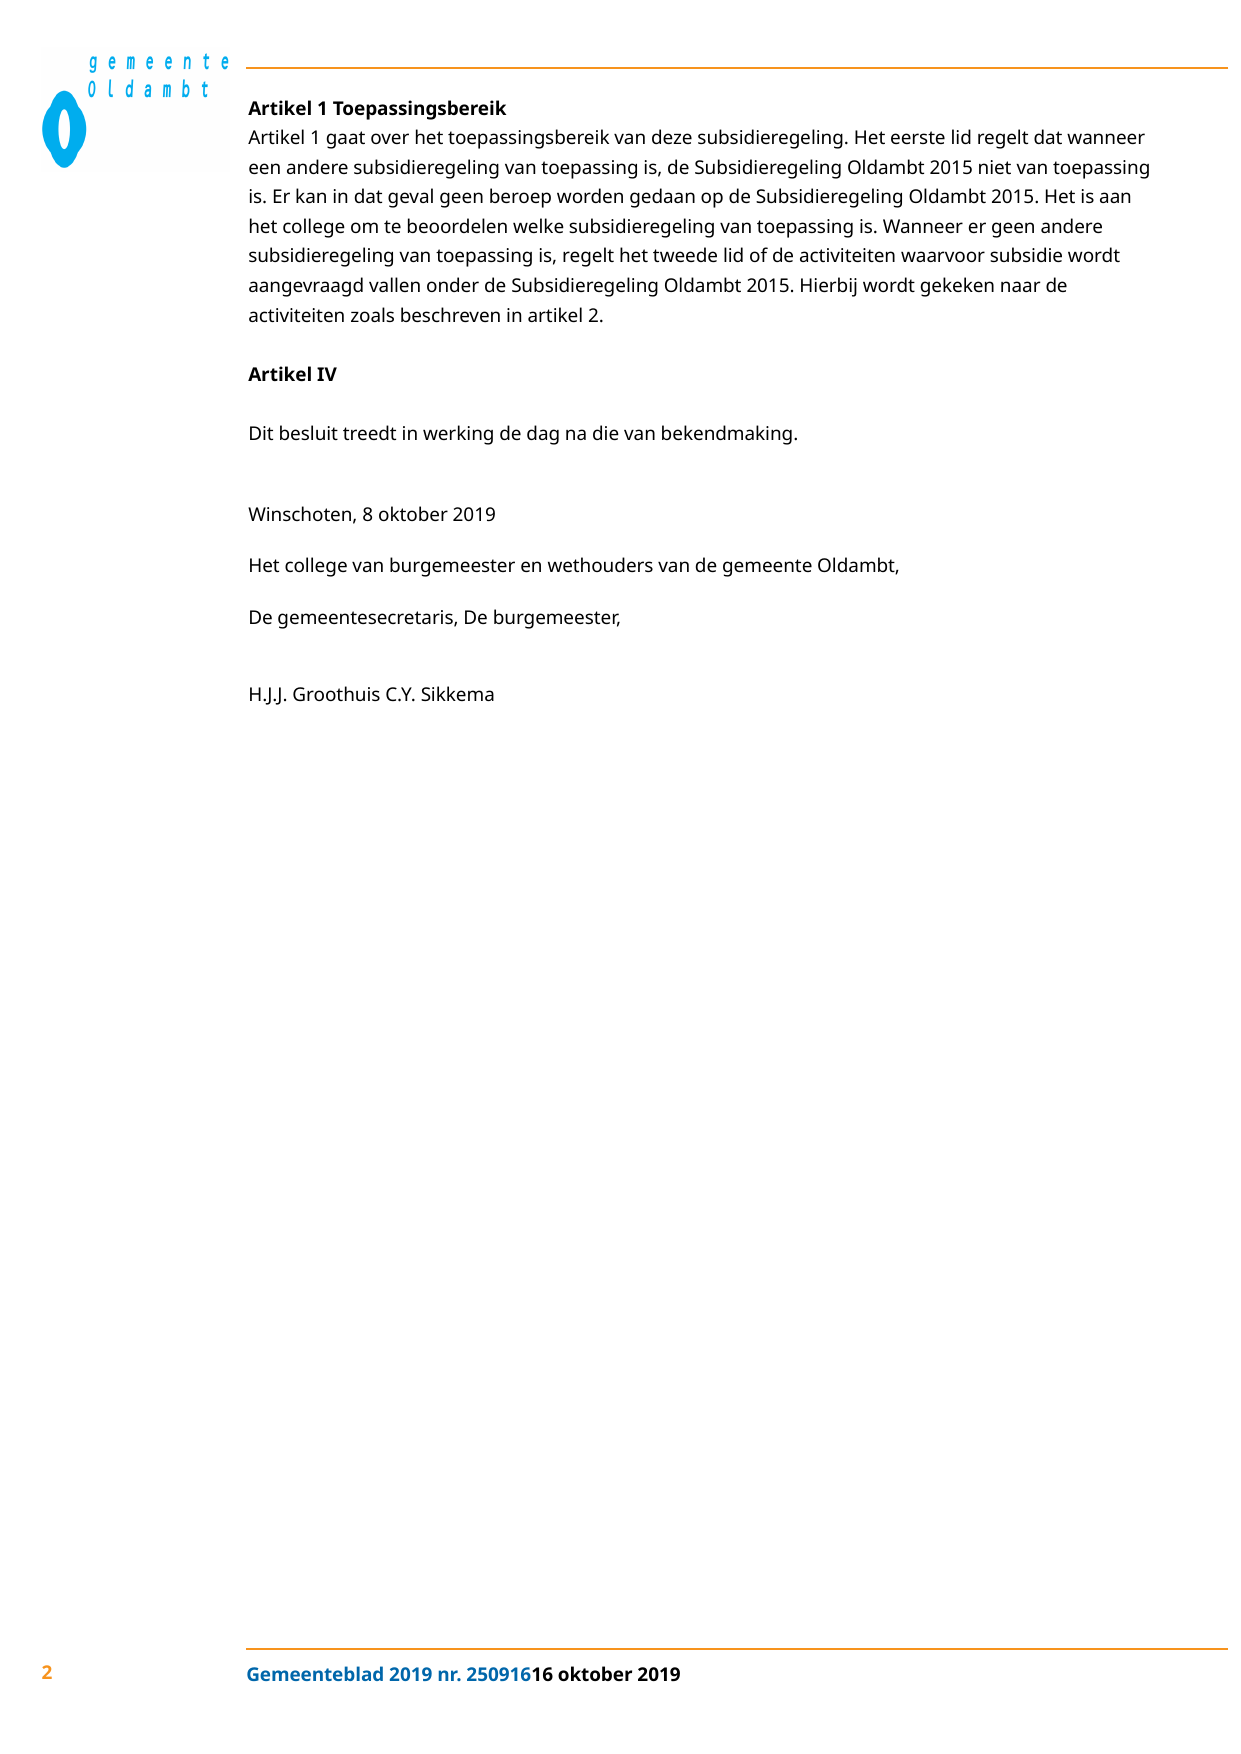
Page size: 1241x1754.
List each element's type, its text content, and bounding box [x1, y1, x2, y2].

picture [41, 47, 231, 172]
text Het college van burgemeester en wethouders van de gemeente Oldambt, [248, 553, 1152, 578]
text Artikel 1 gaat over het toepassingsbereik van deze subsidieregeling. Het eerste lid regelt dat wanneer een andere subsidieregeling van toepassing is, de Subsidieregeling Oldambt 2015 niet van toepassing is. Er kan in dat geval geen beroep worden gedaan op de Subsidieregeling Oldambt 2015. Het is aan het college om te beoordelen welke subsidieregeling van toepassing is. Wanneer er geen andere subsidieregeling van toepassing is, regelt het tweede lid of de activiteiten waarvoor subsidie wordt aangevraagd vallen onder de Subsidieregeling Oldambt 2015. Hierbij wordt gekeken naar de activiteiten zoals beschreven in artikel 2. [248, 124, 1152, 328]
text Artikel IV [248, 361, 1152, 387]
text Artikel 1 Toepassingsbereik [248, 95, 1152, 121]
text Dit besluit treedt in werking de dag na die van bekendmaking. [248, 420, 1152, 446]
text H.J.J. Groothuis C.Y. Sikkema [248, 681, 1152, 707]
text Winschoten, 8 oktober 2019 [248, 501, 1152, 527]
text De gemeentesecretaris, De burgemeester, [248, 604, 1152, 630]
